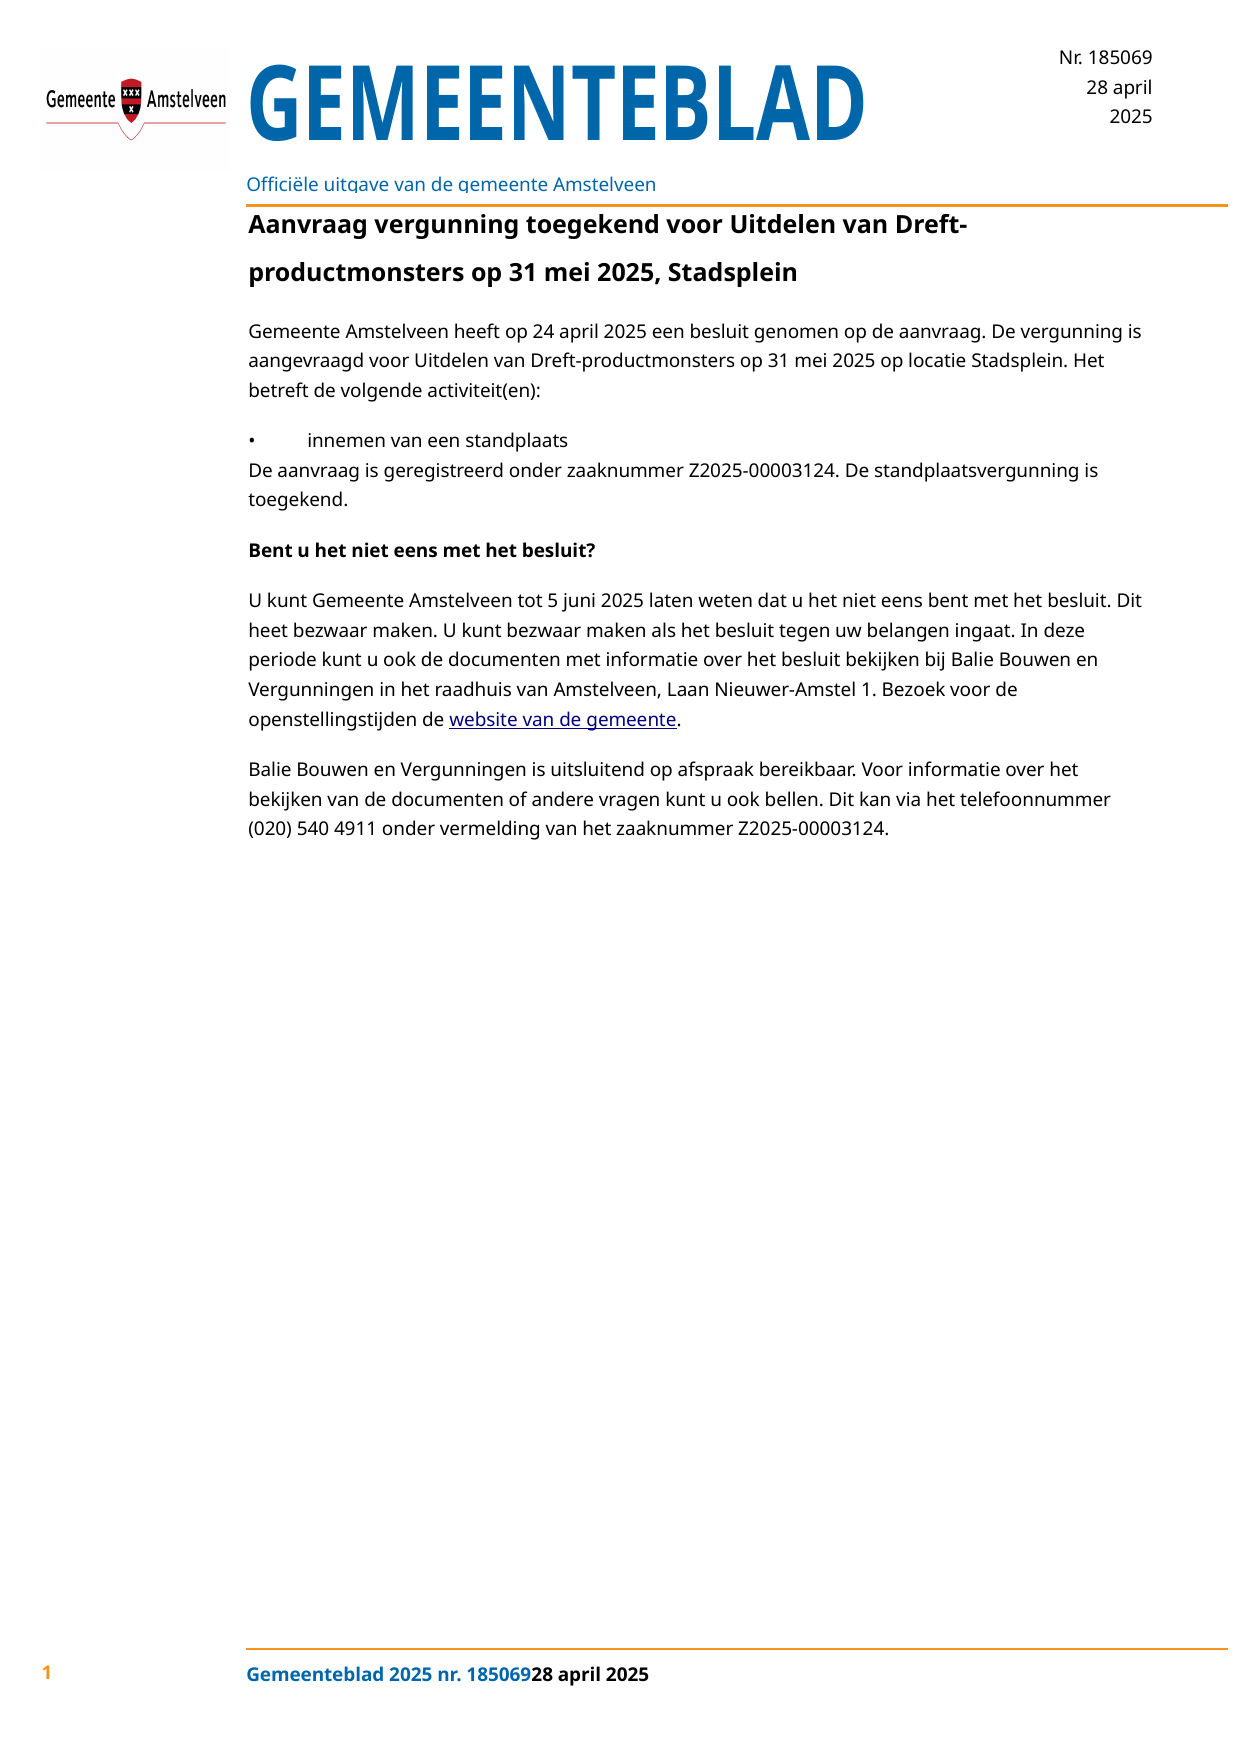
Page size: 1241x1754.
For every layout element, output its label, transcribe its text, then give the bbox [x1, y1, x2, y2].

text Gemeente Amstelveen heeft op 24 april 2025 een besluit genomen op de aanvraag. De vergunning is aangevraagd voor Uitdelen van Dreft-productmonsters op 31 mei 2025 op locatie Stadsplein. Het betreft de volgende activiteit(en): [248, 318, 1152, 403]
text Bent u het niet eens met het besluit? [248, 537, 1152, 563]
text U kunt Gemeente Amstelveen tot 5 juni 2025 laten weten dat u het niet eens bent met het besluit. Dit heet bezwaar maken. U kunt bezwaar maken als het besluit tegen uw belangen ingaat. In deze periode kunt u ook de documenten met informatie over het besluit bekijken bij Balie Bouwen en Vergunningen in het raadhuis van Amstelveen, Laan Nieuwer-Amstel 1. Bezoek voor de openstellingstijden de website van de gemeente. [248, 587, 1152, 732]
text Aanvraag vergunning toegekend voor Uitdelen van Dreft-productmonsters op 31 mei 2025, Stadsplein [248, 207, 1152, 288]
text De aanvraag is geregistreerd onder zaaknummer Z2025-00003124. De standplaatsvergunning is toegekend. [248, 457, 1152, 512]
picture [41, 47, 231, 172]
list innemen van een standplaats [248, 427, 1152, 453]
text Balie Bouwen en Vergunningen is uitsluitend op afspraak bereikbaar. Voor informatie over het bekijken van de documenten of andere vragen kunt u ook bellen. Dit kan via het telefoonnummer (020) 540 4911 onder vermelding van het zaaknummer Z2025-00003124. [248, 756, 1152, 841]
